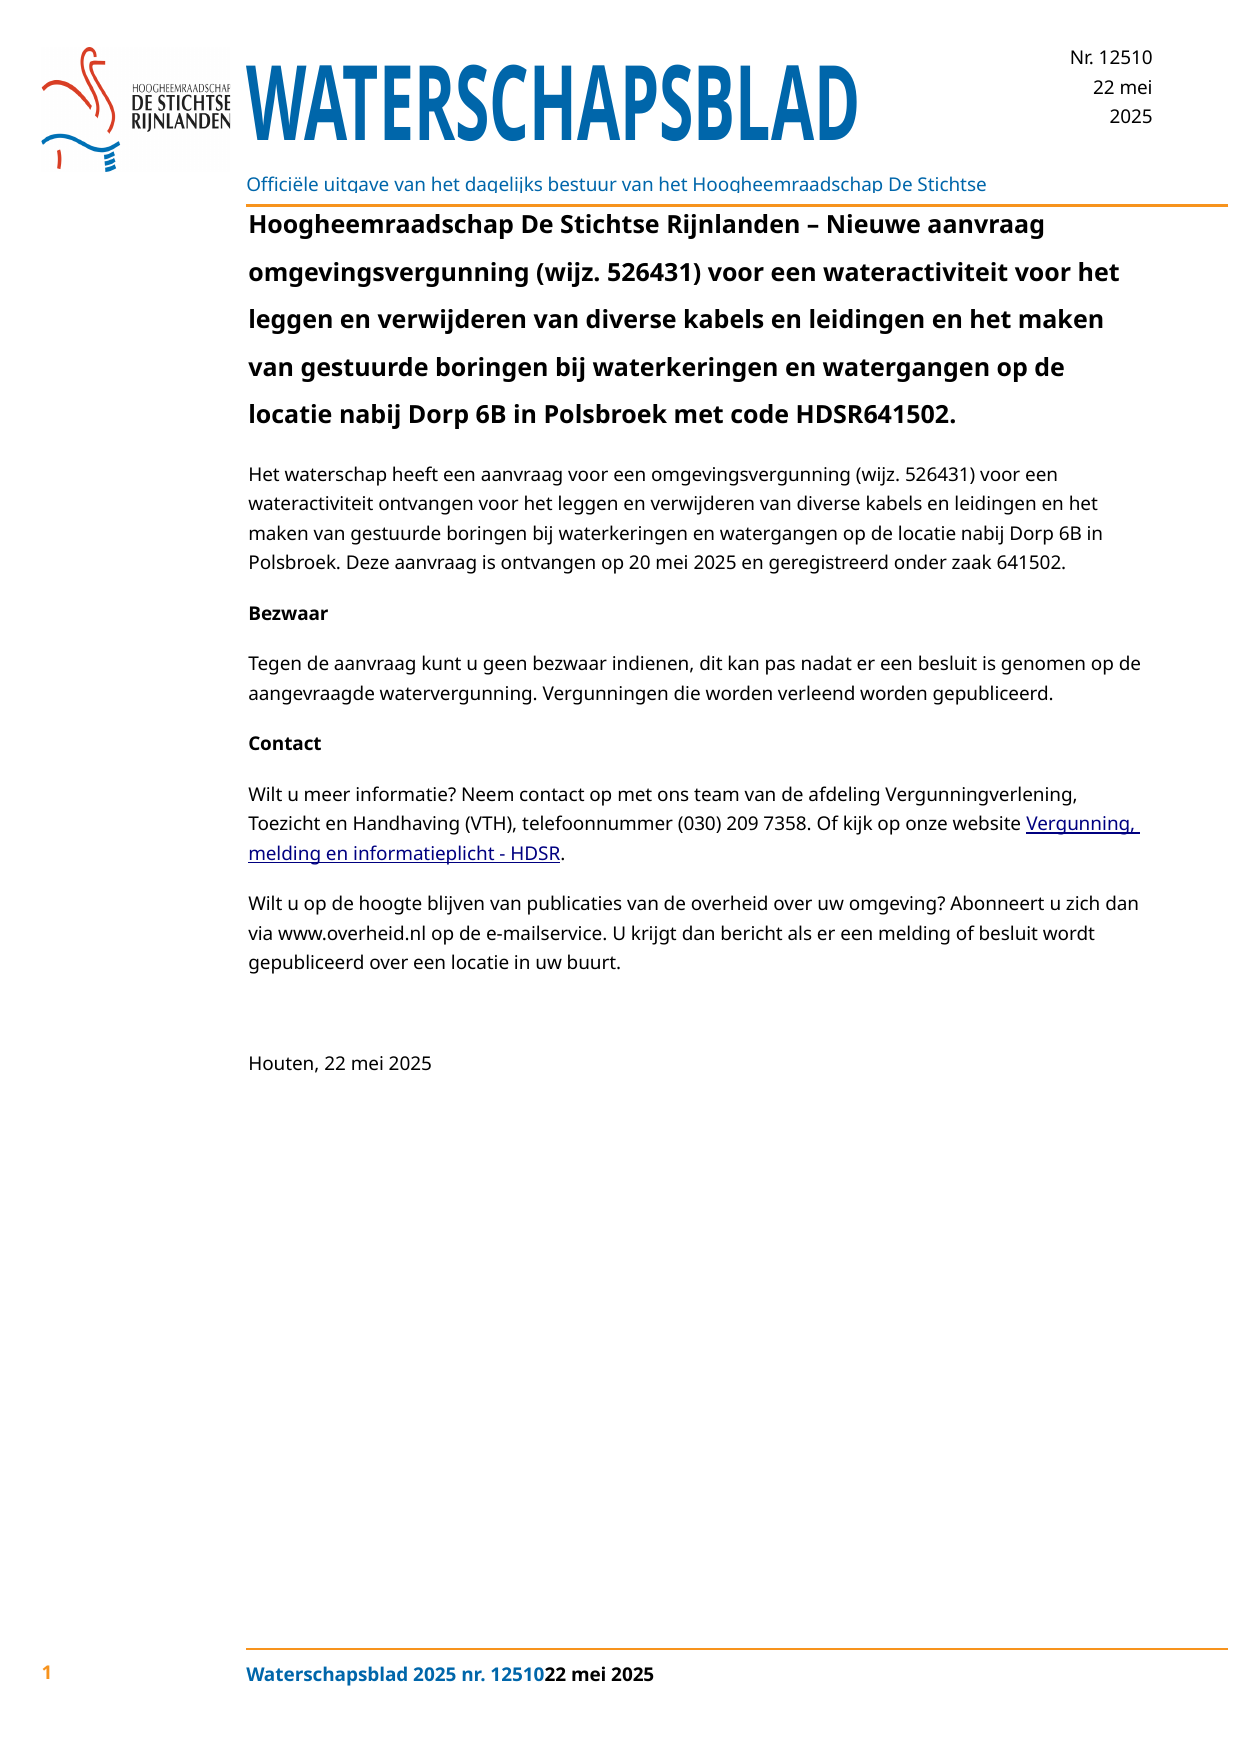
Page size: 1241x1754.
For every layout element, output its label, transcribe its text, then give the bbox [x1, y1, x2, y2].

text Bezwaar [248, 600, 1152, 626]
text Wilt u meer informatie? Neem contact op met ons team van de afdeling Vergunningverlening, Toezicht en Handhaving (VTH), telefoonnummer (030) 209 7358. Of kijk op onze website Vergunning, melding en informatieplicht - HDSR. [248, 781, 1152, 866]
text Wilt u op de hoogte blijven van publicaties van de overheid over uw omgeving? Abonneert u zich dan via www.overheid.nl op de e-mailservice. U krijgt dan bericht als er een melding of besluit wordt gepubliceerd over een locatie in uw buurt. [248, 890, 1152, 975]
text Tegen de aanvraag kunt u geen bezwaar indienen, dit kan pas nadat er een besluit is genomen op de aangevraagde watervergunning. Vergunningen die worden verleend worden gepubliceerd. [248, 650, 1152, 706]
text Hoogheemraadschap De Stichtse Rijnlanden – Nieuwe aanvraag omgevingsvergunning (wijz. 526431) voor een wateractiviteit voor het leggen en verwijderen van diverse kabels en leidingen en het maken van gestuurde boringen bij waterkeringen en watergangen op de locatie nabij Dorp 6B in Polsbroek met code HDSR641502. [248, 207, 1152, 431]
text Contact [248, 730, 1152, 756]
picture [41, 47, 231, 172]
text Het waterschap heeft een aanvraag voor een omgevingsvergunning (wijz. 526431) voor een wateractiviteit ontvangen voor het leggen en verwijderen van diverse kabels en leidingen en het maken van gestuurde boringen bij waterkeringen en watergangen op de locatie nabij Dorp 6B in Polsbroek. Deze aanvraag is ontvangen op 20 mei 2025 en geregistreerd onder zaak 641502. [248, 461, 1152, 575]
text Houten, 22 mei 2025 [248, 1050, 1152, 1076]
